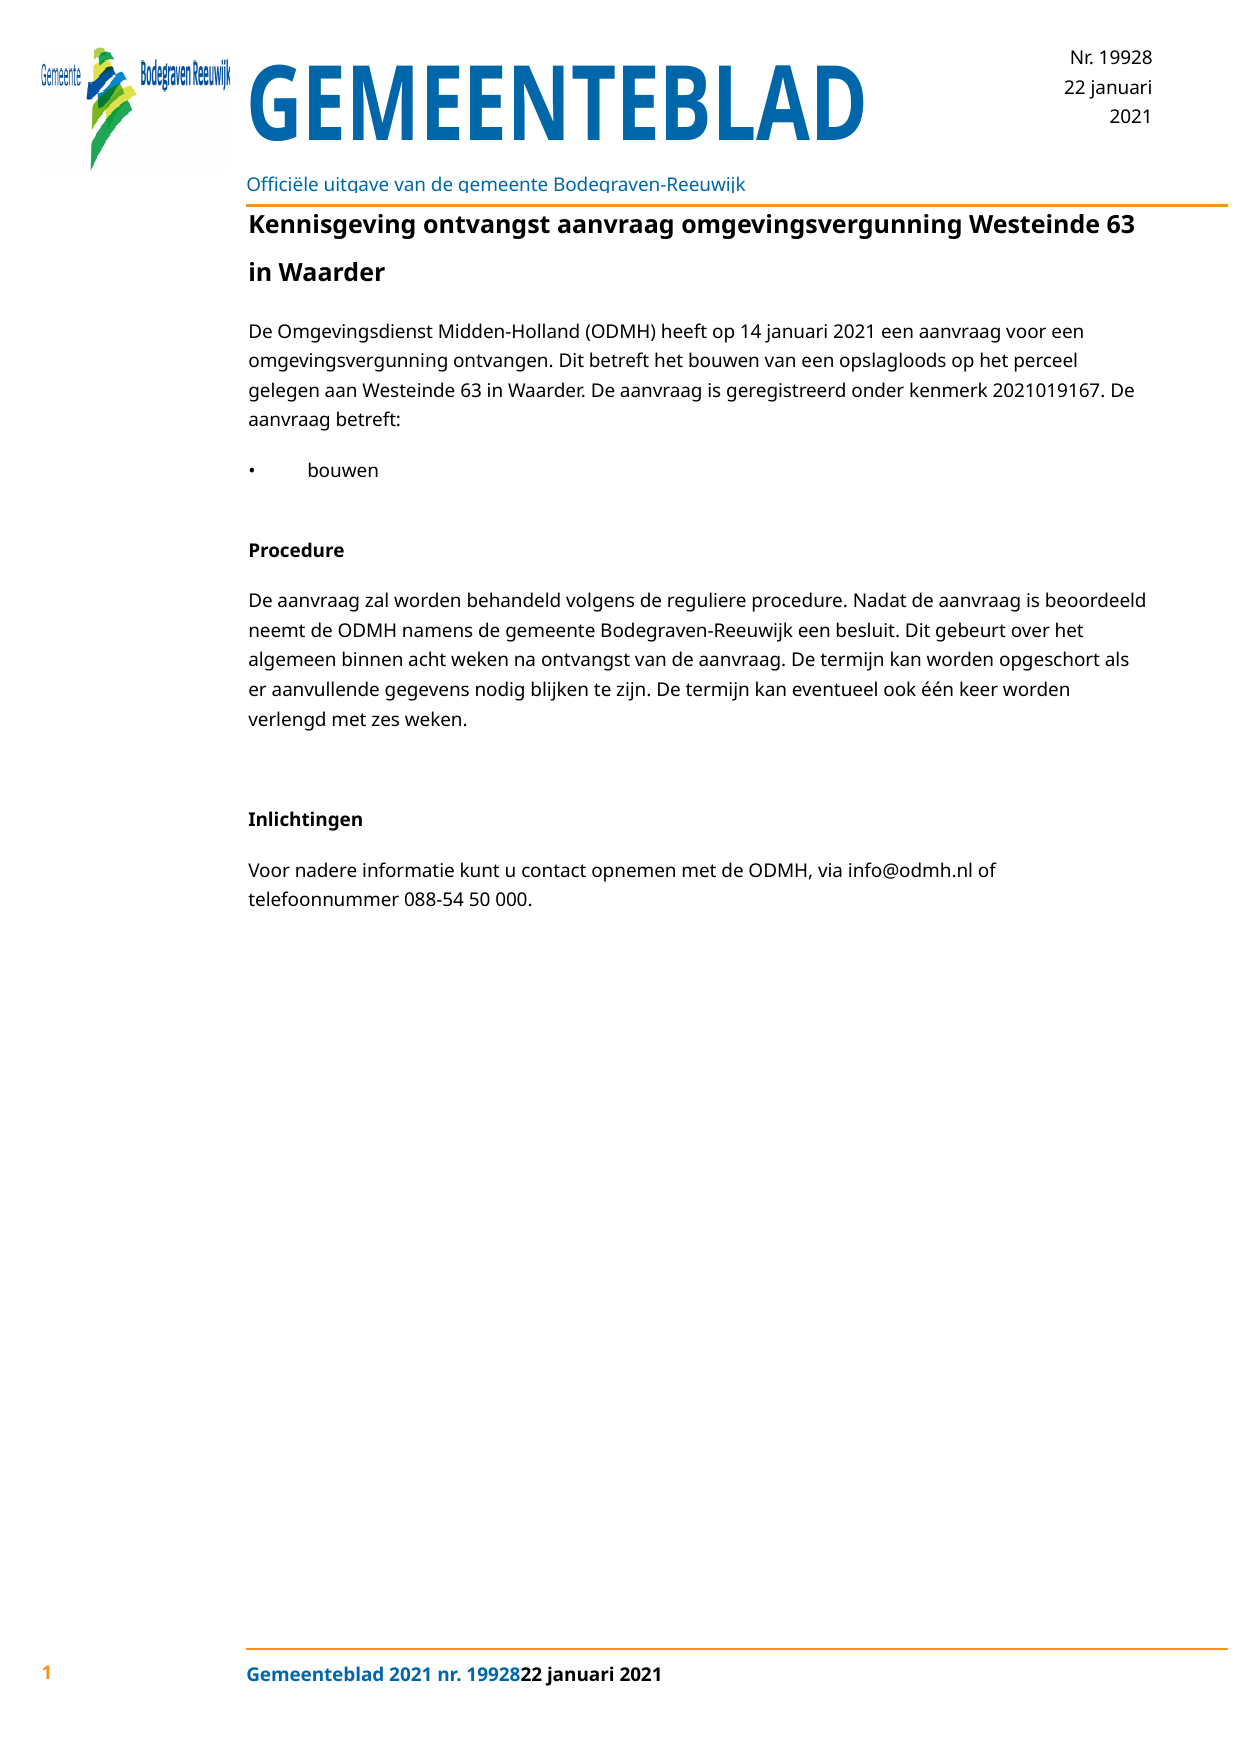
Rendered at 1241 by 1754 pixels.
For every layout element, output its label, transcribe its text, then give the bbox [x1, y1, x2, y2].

picture [41, 47, 231, 172]
list bouwen [248, 457, 1152, 483]
text Procedure [248, 537, 1152, 563]
text De Omgevingsdienst Midden-Holland (ODMH) heeft op 14 januari 2021 een aanvraag voor een omgevingsvergunning ontvangen. Dit betreft het bouwen van een opslagloods op het perceel gelegen aan Westeinde 63 in Waarder. De aanvraag is geregistreerd onder kenmerk 2021019167. De aanvraag betreft: [248, 318, 1152, 432]
text Inlichtingen [248, 807, 1152, 832]
text De aanvraag zal worden behandeld volgens de reguliere procedure. Nadat de aanvraag is beoordeeld neemt de ODMH namens de gemeente Bodegraven-Reeuwijk een besluit. Dit gebeurt over het algemeen binnen acht weken na ontvangst van de aanvraag. De termijn kan worden opgeschort als er aanvullende gegevens nodig blijken te zijn. De termijn kan eventueel ook één keer worden verlengd met zes weken. [248, 587, 1152, 732]
text Kennisgeving ontvangst aanvraag omgevingsvergunning Westeinde 63 in Waarder [248, 207, 1152, 288]
text Voor nadere informatie kunt u contact opnemen met de ODMH, via info@odmh.nl of telefoonnummer 088-54 50 000. [248, 857, 1152, 912]
